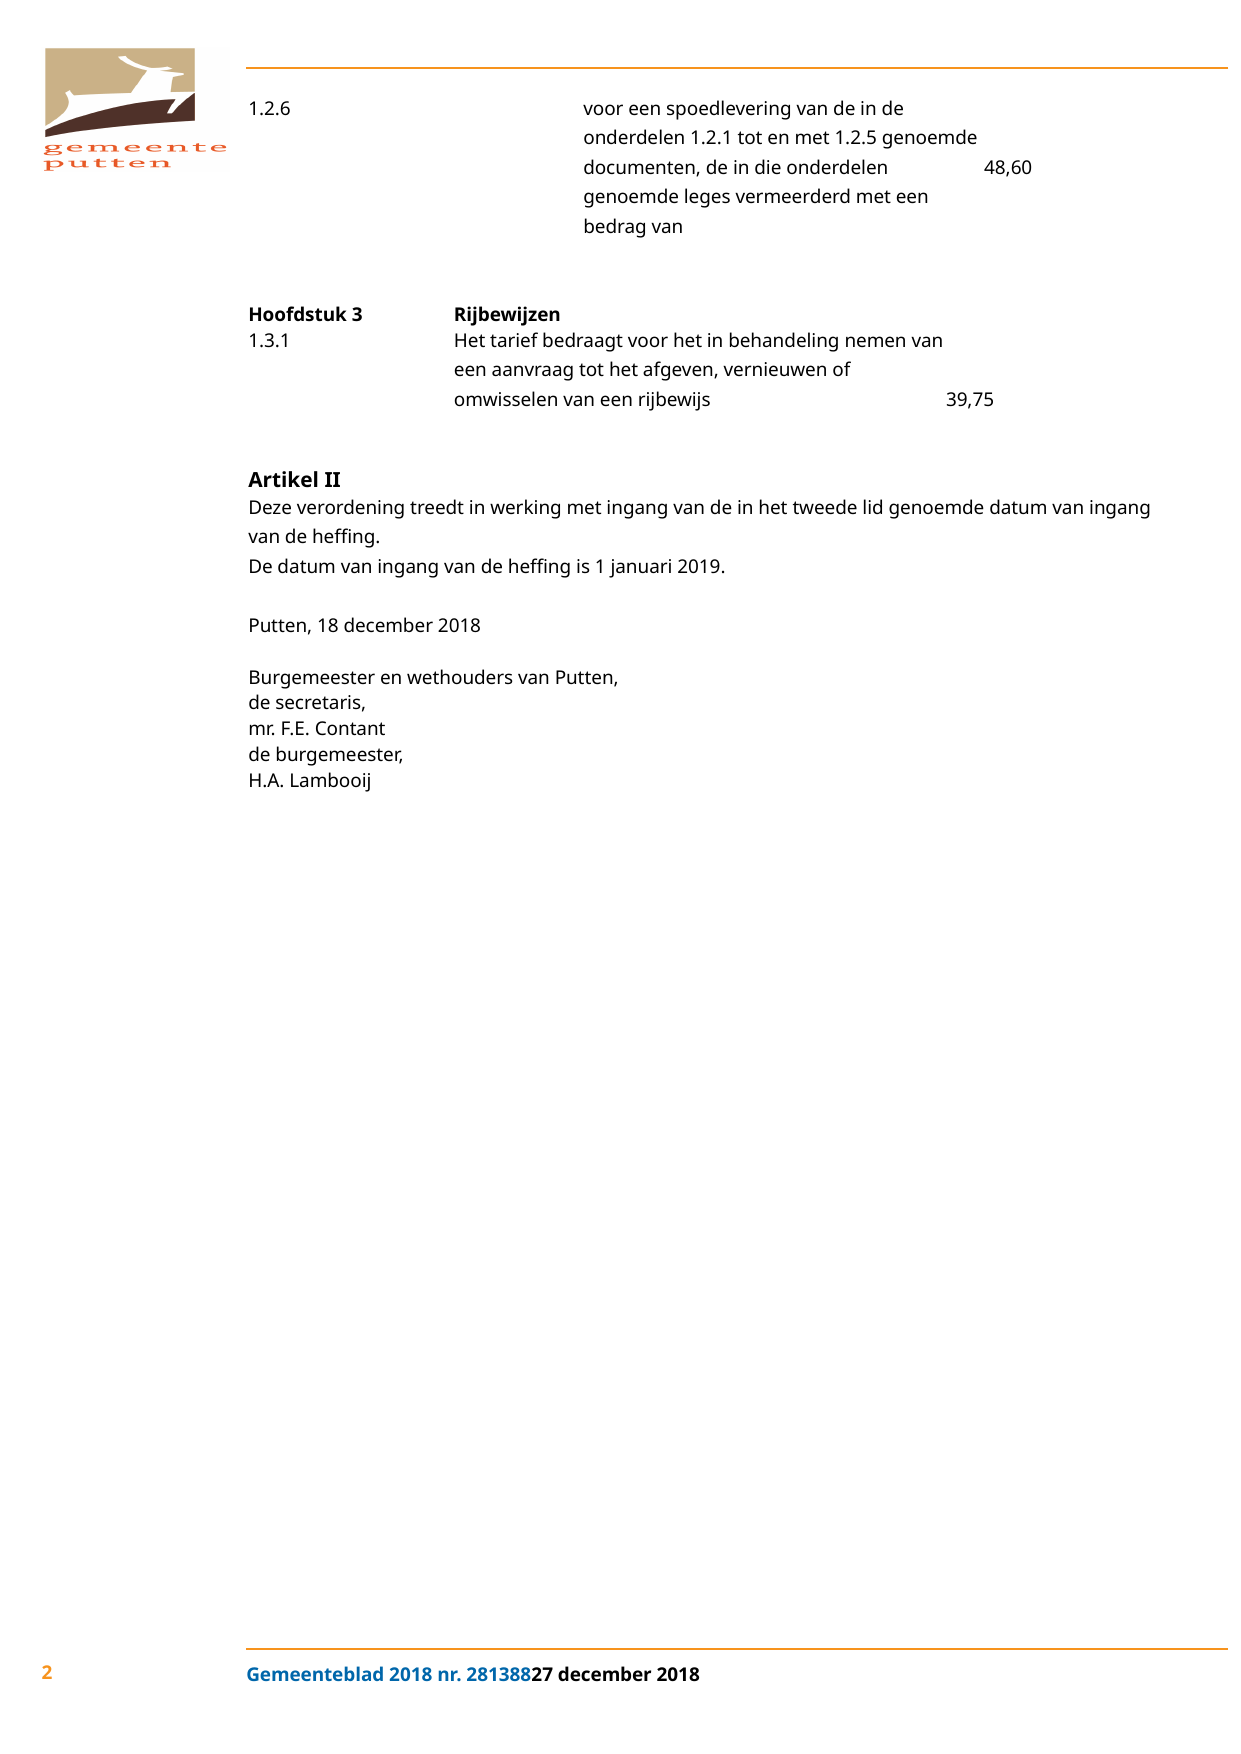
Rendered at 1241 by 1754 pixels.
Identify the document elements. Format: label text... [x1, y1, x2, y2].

table_cell voor een spoedlevering van de in de onderdelen 1.2.1 tot en met 1.2.5 genoemde documenten, de in die onderdelen genoemde leges vermeerderd met een bedrag van [583, 95, 984, 239]
table_header Hoofdstuk 3 [248, 301, 454, 327]
text de secretaris, [248, 689, 1152, 715]
text Deze verordening treedt in werking met ingang van de in het tweede lid genoemde datum van ingang van de heffing. [248, 494, 1152, 549]
table_cell 1.2.6 [248, 95, 583, 239]
text H.A. Lambooij [248, 767, 1152, 792]
table_cell 39,75 [946, 327, 1152, 412]
text Artikel II [248, 466, 1152, 494]
text Putten, 18 december 2018 [248, 612, 1152, 638]
table_cell 48,60 [984, 95, 1152, 239]
table_header [946, 301, 1152, 327]
text mr. F.E. Contant [248, 715, 1152, 741]
text Burgemeester en wethouders van Putten, [248, 664, 1152, 689]
picture [41, 47, 231, 172]
table_cell Het tarief bedraagt voor het in behandeling nemen van een aanvraag tot het afgeven, vernieuwen of omwisselen van een rijbewijs [454, 327, 946, 412]
text De datum van ingang van de heffing is 1 januari 2019. [248, 553, 1152, 579]
text de burgemeester, [248, 741, 1152, 767]
table_header Rijbewijzen [454, 301, 946, 327]
table_cell 1.3.1 [248, 327, 454, 412]
